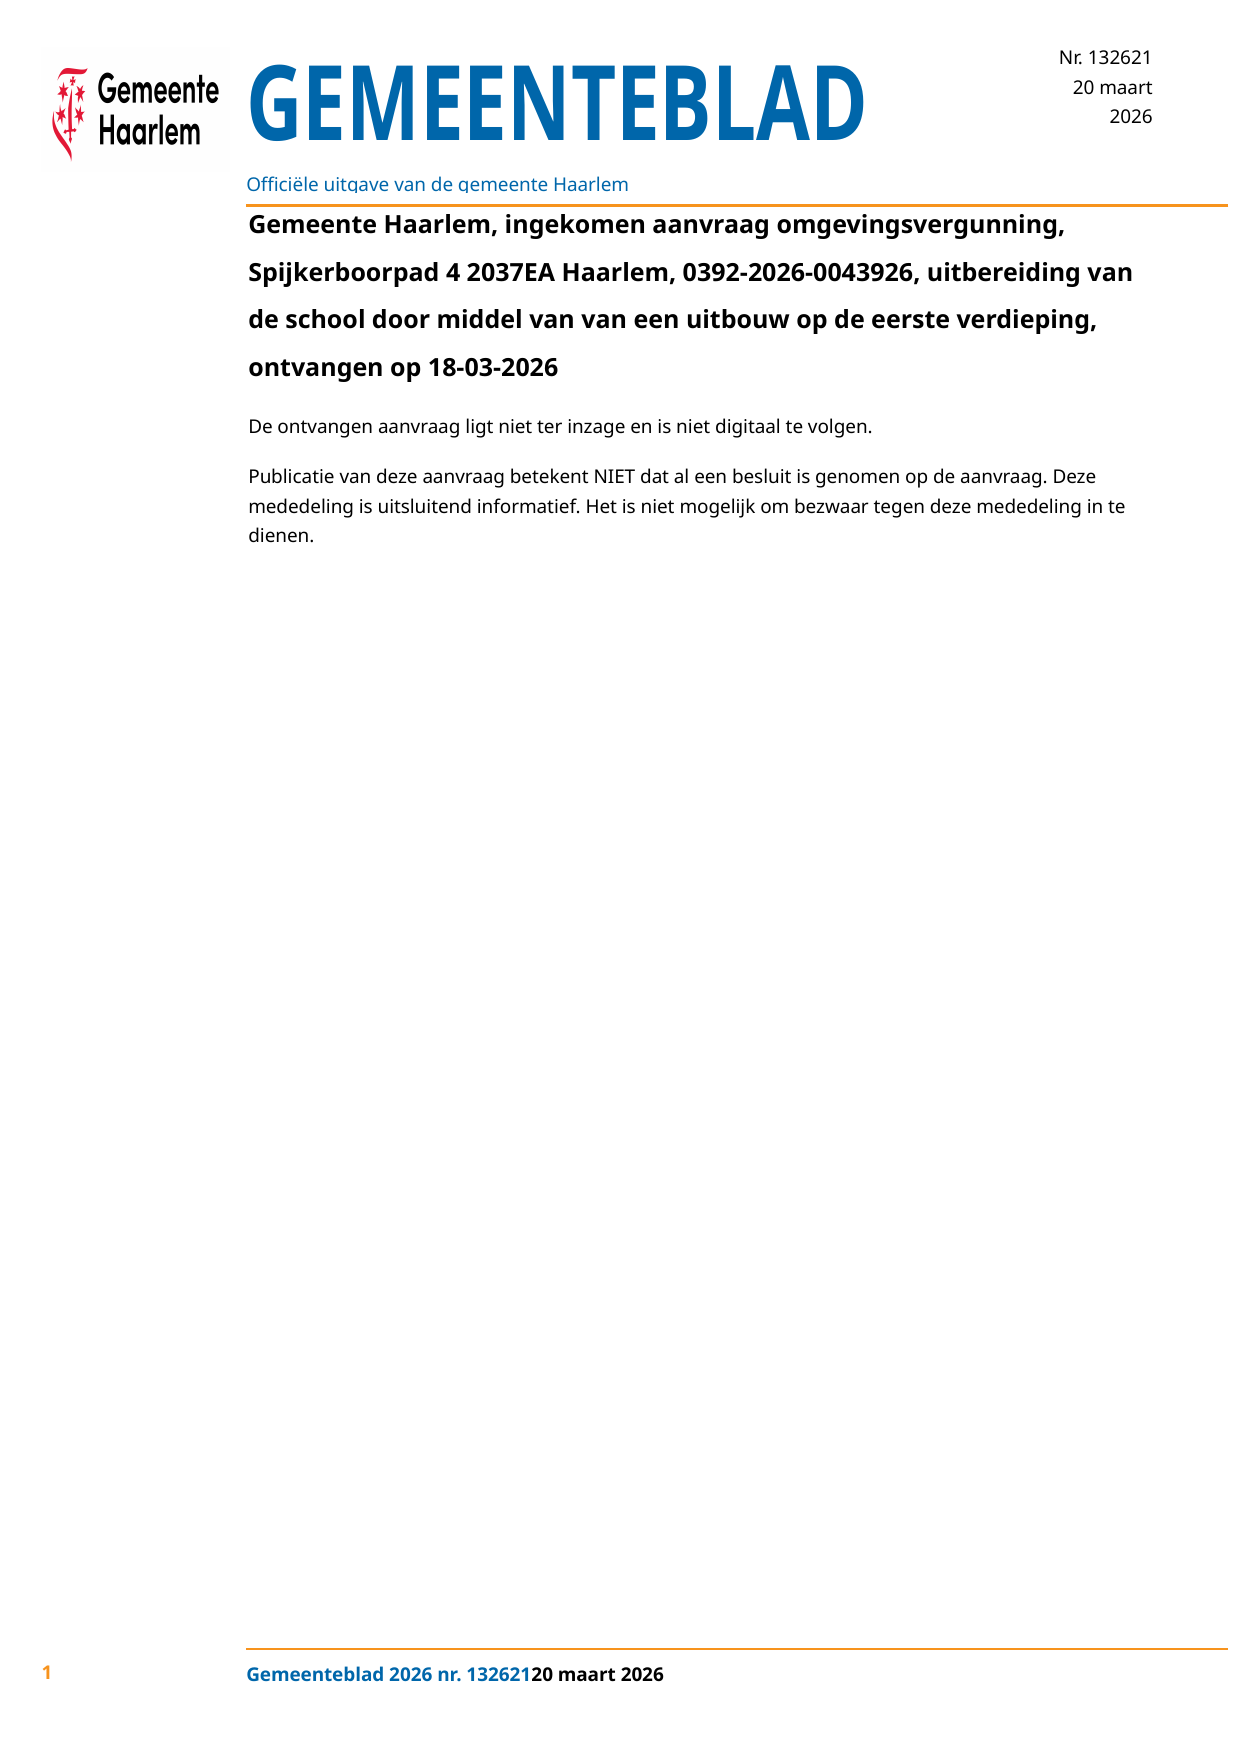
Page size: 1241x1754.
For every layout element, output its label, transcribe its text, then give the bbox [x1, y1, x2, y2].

text Gemeente Haarlem, ingekomen aanvraag omgevingsvergunning, Spijkerboorpad 4 2037EA Haarlem, 0392-2026-0043926, uitbereiding van de school door middel van van een uitbouw op de eerste verdieping, ontvangen op 18-03-2026 [248, 207, 1152, 384]
text Publicatie van deze aanvraag betekent NIET dat al een besluit is genomen op de aanvraag. Deze mededeling is uitsluitend informatief. Het is niet mogelijk om bezwaar tegen deze mededeling in te dienen. [248, 463, 1152, 548]
text De ontvangen aanvraag ligt niet ter inzage en is niet digitaal te volgen. [248, 413, 1152, 439]
picture [41, 47, 231, 172]
